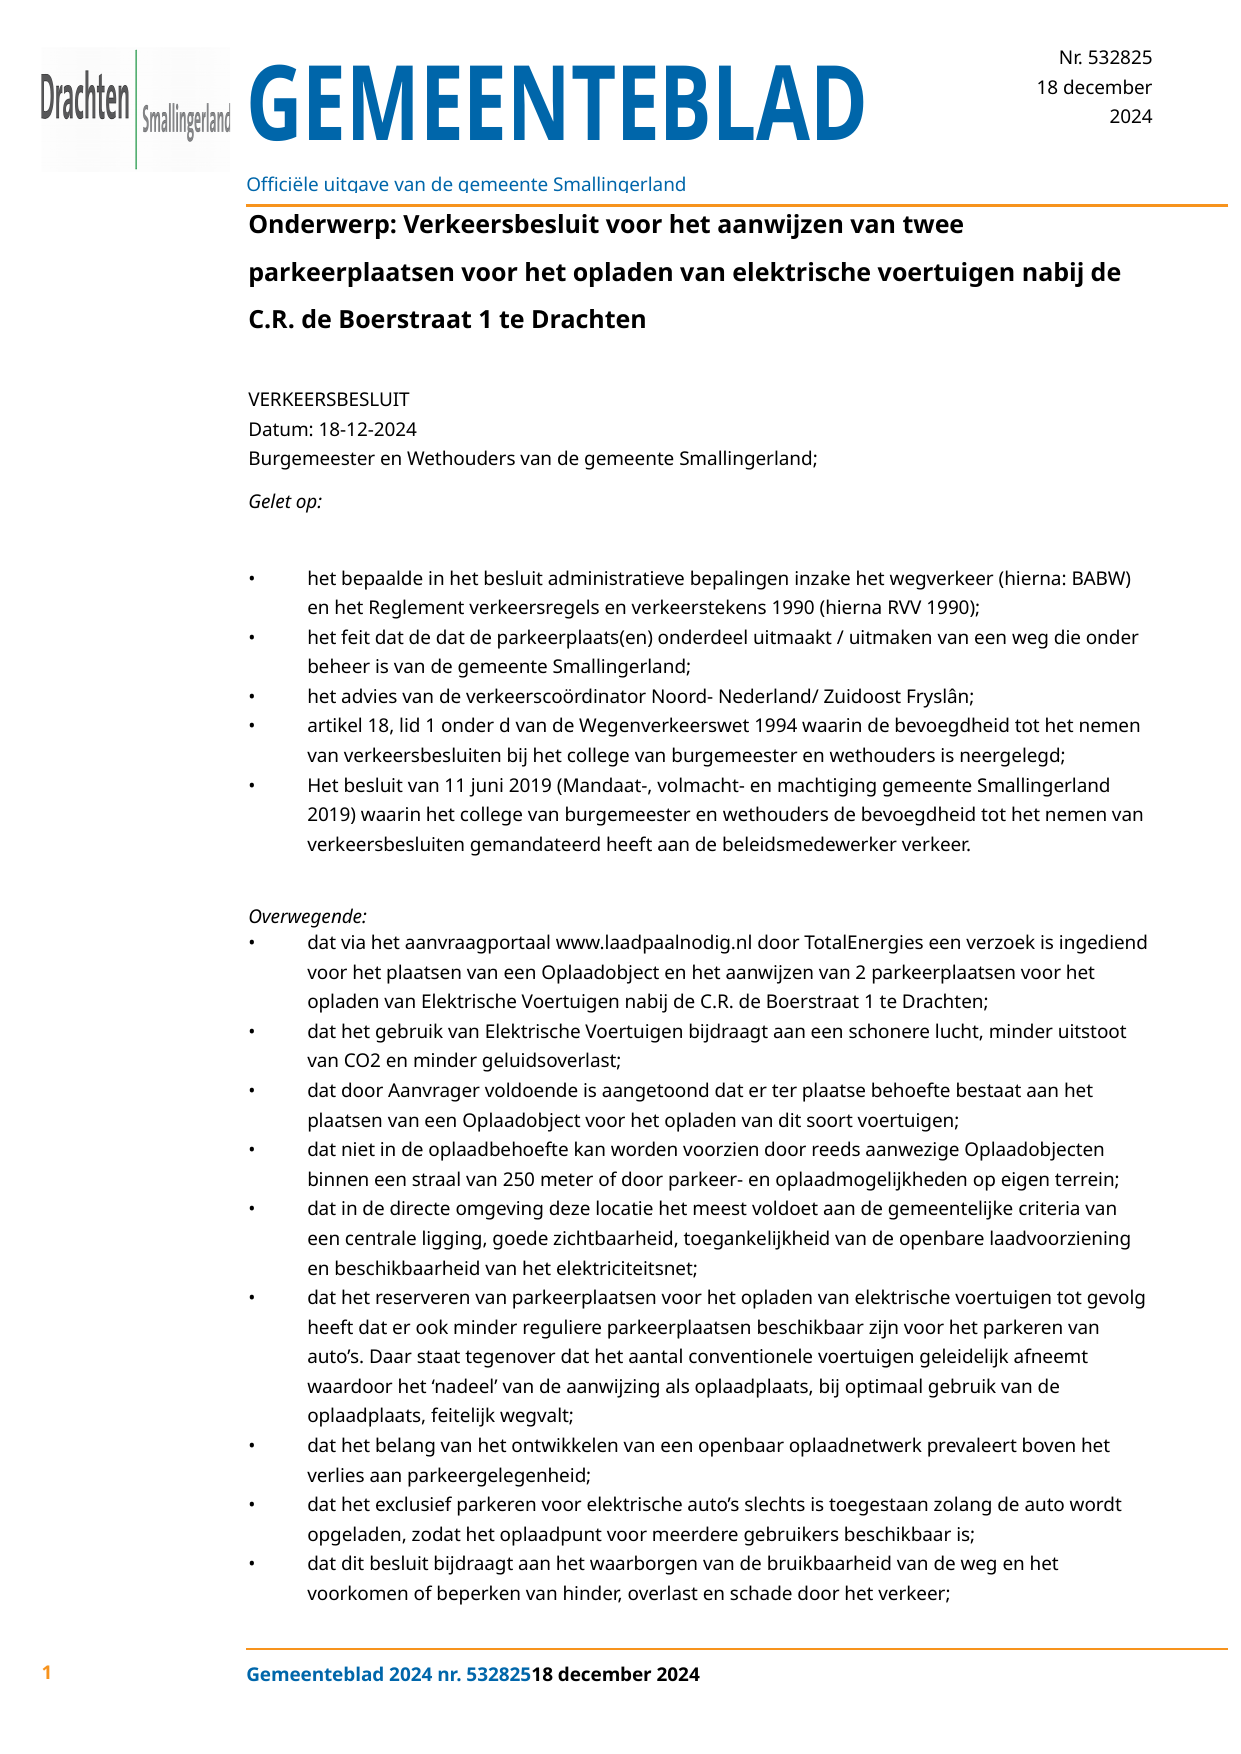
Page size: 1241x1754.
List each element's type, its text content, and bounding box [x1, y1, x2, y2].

text Onderwerp: Verkeersbesluit voor het aanwijzen van twee parkeerplaatsen voor het opladen van elektrische voertuigen nabij de C.R. de Boerstraat 1 te Drachten [248, 207, 1152, 336]
list dat via het aanvraagportaal www.laadpaalnodig.nl door TotalEnergies een verzoek is ingediend voor het plaatsen van een Oplaadobject en het aanwijzen van 2 parkeerplaatsen voor het opladen van Elektrische Voertuigen nabij de C.R. de Boerstraat 1 te Drachten; [248, 929, 1152, 1014]
text Datum: 18-12-2024 [248, 416, 1152, 442]
list dat het gebruik van Elektrische Voertuigen bijdraagt aan een schonere lucht, minder uitstoot van CO2 en minder geluidsoverlast; [248, 1018, 1152, 1073]
text Burgemeester en Wethouders van de gemeente Smallingerland; [248, 445, 1152, 471]
text Overwegende: [248, 904, 1152, 929]
list dat in de directe omgeving deze locatie het meest voldoet aan de gemeentelijke criteria van een centrale ligging, goede zichtbaarheid, toegankelijkheid van de openbare laadvoorziening en beschikbaarheid van het elektriciteitsnet; [248, 1196, 1152, 1281]
list dat het reserveren van parkeerplaatsen voor het opladen van elektrische voertuigen tot gevolg heeft dat er ook minder reguliere parkeerplaatsen beschikbaar zijn voor het parkeren van auto’s. Daar staat tegenover dat het aantal conventionele voertuigen geleidelijk afneemt waardoor het ‘nadeel’ van de aanwijzing als oplaadplaats, bij optimaal gebruik van de oplaadplaats, feitelijk wegvalt; [248, 1284, 1152, 1428]
list het feit dat de dat de parkeerplaats(en) onderdeel uitmaakt / uitmaken van een weg die onder beheer is van de gemeente Smallingerland; [248, 624, 1152, 679]
picture [41, 47, 231, 172]
list dat het exclusief parkeren voor elektrische auto’s slechts is toegestaan zolang de auto wordt opgeladen, zodat het oplaadpunt voor meerdere gebruikers beschikbaar is; [248, 1491, 1152, 1547]
list dat door Aanvrager voldoende is aangetoond dat er ter plaatse behoefte bestaat aan het plaatsen van een Oplaadobject voor het opladen van dit soort voertuigen; [248, 1077, 1152, 1133]
list dat het belang van het ontwikkelen van een openbaar oplaadnetwerk prevaleert boven het verlies aan parkeergelegenheid; [248, 1432, 1152, 1488]
list dat dit besluit bijdraagt aan het waarborgen van de bruikbaarheid van de weg en het voorkomen of beperken van hinder, overlast en schade door het verkeer; [248, 1551, 1152, 1606]
text Gelet op: [248, 488, 1152, 514]
text VERKEERSBESLUIT [248, 386, 1152, 412]
list het bepaalde in het besluit administratieve bepalingen inzake het wegverkeer (hierna: BABW) en het Reglement verkeersregels en verkeerstekens 1990 (hierna RVV 1990); [248, 565, 1152, 620]
list artikel 18, lid 1 onder d van de Wegenverkeerswet 1994 waarin de bevoegdheid tot het nemen van verkeersbesluiten bij het college van burgemeester en wethouders is neergelegd; [248, 713, 1152, 768]
list Het besluit van 11 juni 2019 (Mandaat-, volmacht- en machtiging gemeente Smallingerland 2019) waarin het college van burgemeester en wethouders de bevoegdheid tot het nemen van verkeersbesluiten gemandateerd heeft aan de beleidsmedewerker verkeer. [248, 772, 1152, 857]
list dat niet in de oplaadbehoefte kan worden voorzien door reeds aanwezige Oplaadobjecten binnen een straal van 250 meter of door parkeer- en oplaadmogelijkheden op eigen terrein; [248, 1136, 1152, 1192]
list het advies van de verkeerscoördinator Noord- Nederland/ Zuidoost Fryslân; [248, 683, 1152, 709]
